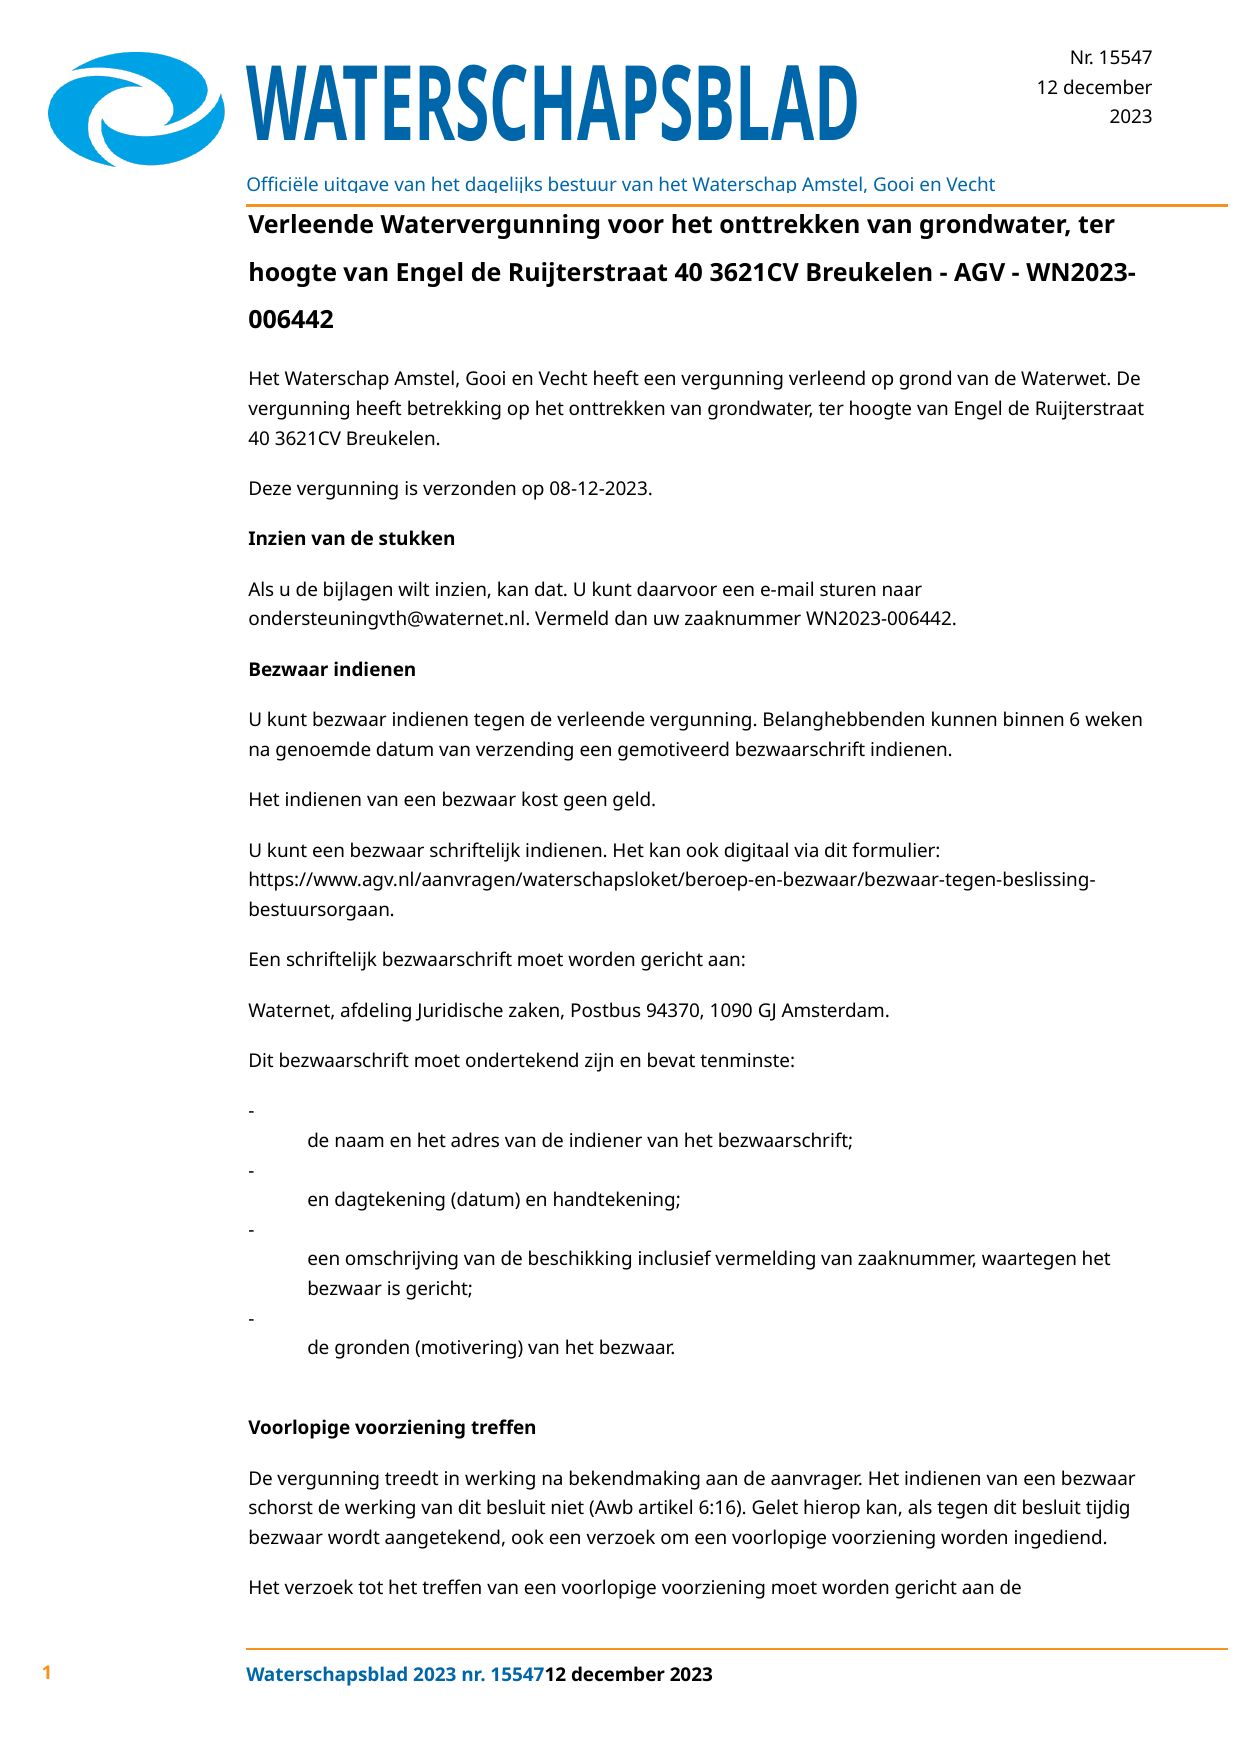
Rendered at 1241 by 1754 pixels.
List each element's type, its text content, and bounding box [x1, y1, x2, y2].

text Het Waterschap Amstel, Gooi en Vecht heeft een vergunning verleend op grond van de Waterwet. De vergunning heeft betrekking op het onttrekken van grondwater, ter hoogte van Engel de Ruijterstraat 40 3621CV Breukelen. [248, 366, 1152, 450]
text De vergunning treedt in werking na bekendmaking aan de aanvrager. Het indienen van een bezwaar schorst de werking van dit besluit niet (Awb artikel 6:16). Gelet hierop kan, als tegen dit besluit tijdig bezwaar wordt aangetekend, ook een verzoek om een voorlopige voorziening worden ingediend. [248, 1465, 1152, 1549]
text U kunt bezwaar indienen tegen de verleende vergunning. Belanghebbenden kunnen binnen 6 weken na genoemde datum van verzending een gemotiveerd bezwaarschrift indienen. [248, 706, 1152, 762]
text Deze vergunning is verzonden op 08-12-2023. [248, 475, 1152, 501]
text U kunt een bezwaar schriftelijk indienen. Het kan ook digitaal via dit formulier: https://www.agv.nl/aanvragen/waterschapsloket/beroep-en-bezwaar/bezwaar-tegen-beslissing-bestuursorgaan. [248, 837, 1152, 922]
list en dagtekening (datum) en handtekening; [248, 1186, 1152, 1212]
list de naam en het adres van de indiener van het bezwaarschrift; [248, 1127, 1152, 1153]
text Waternet, afdeling Juridische zaken, Postbus 94370, 1090 GJ Amsterdam. [248, 997, 1152, 1022]
text Verleende Watervergunning voor het onttrekken van grondwater, ter hoogte van Engel de Ruijterstraat 40 3621CV Breukelen - AGV - WN2023-006442 [248, 207, 1152, 336]
text Bezwaar indienen [248, 656, 1152, 682]
text Dit bezwaarschrift moet ondertekend zijn en bevat tenminste: [248, 1047, 1152, 1073]
text Een schriftelijk bezwaarschrift moet worden gericht aan: [248, 946, 1152, 972]
text Als u de bijlagen wilt inzien, kan dat. U kunt daarvoor een e-mail sturen naar ondersteuningvth@waternet.nl. Vermeld dan uw zaaknummer WN2023-006442. [248, 576, 1152, 631]
text Voorlopige voorziening treffen [248, 1414, 1152, 1440]
list een omschrijving van de beschikking inclusief vermelding van zaaknummer, waartegen het bezwaar is gericht; [248, 1246, 1152, 1301]
picture [41, 47, 231, 172]
text Het verzoek tot het treffen van een voorlopige voorziening moet worden gericht aan de [248, 1574, 1152, 1600]
text Het indienen van een bezwaar kost geen geld. [248, 786, 1152, 812]
list de gronden (motivering) van het bezwaar. [248, 1334, 1152, 1360]
text Inzien van de stukken [248, 526, 1152, 551]
